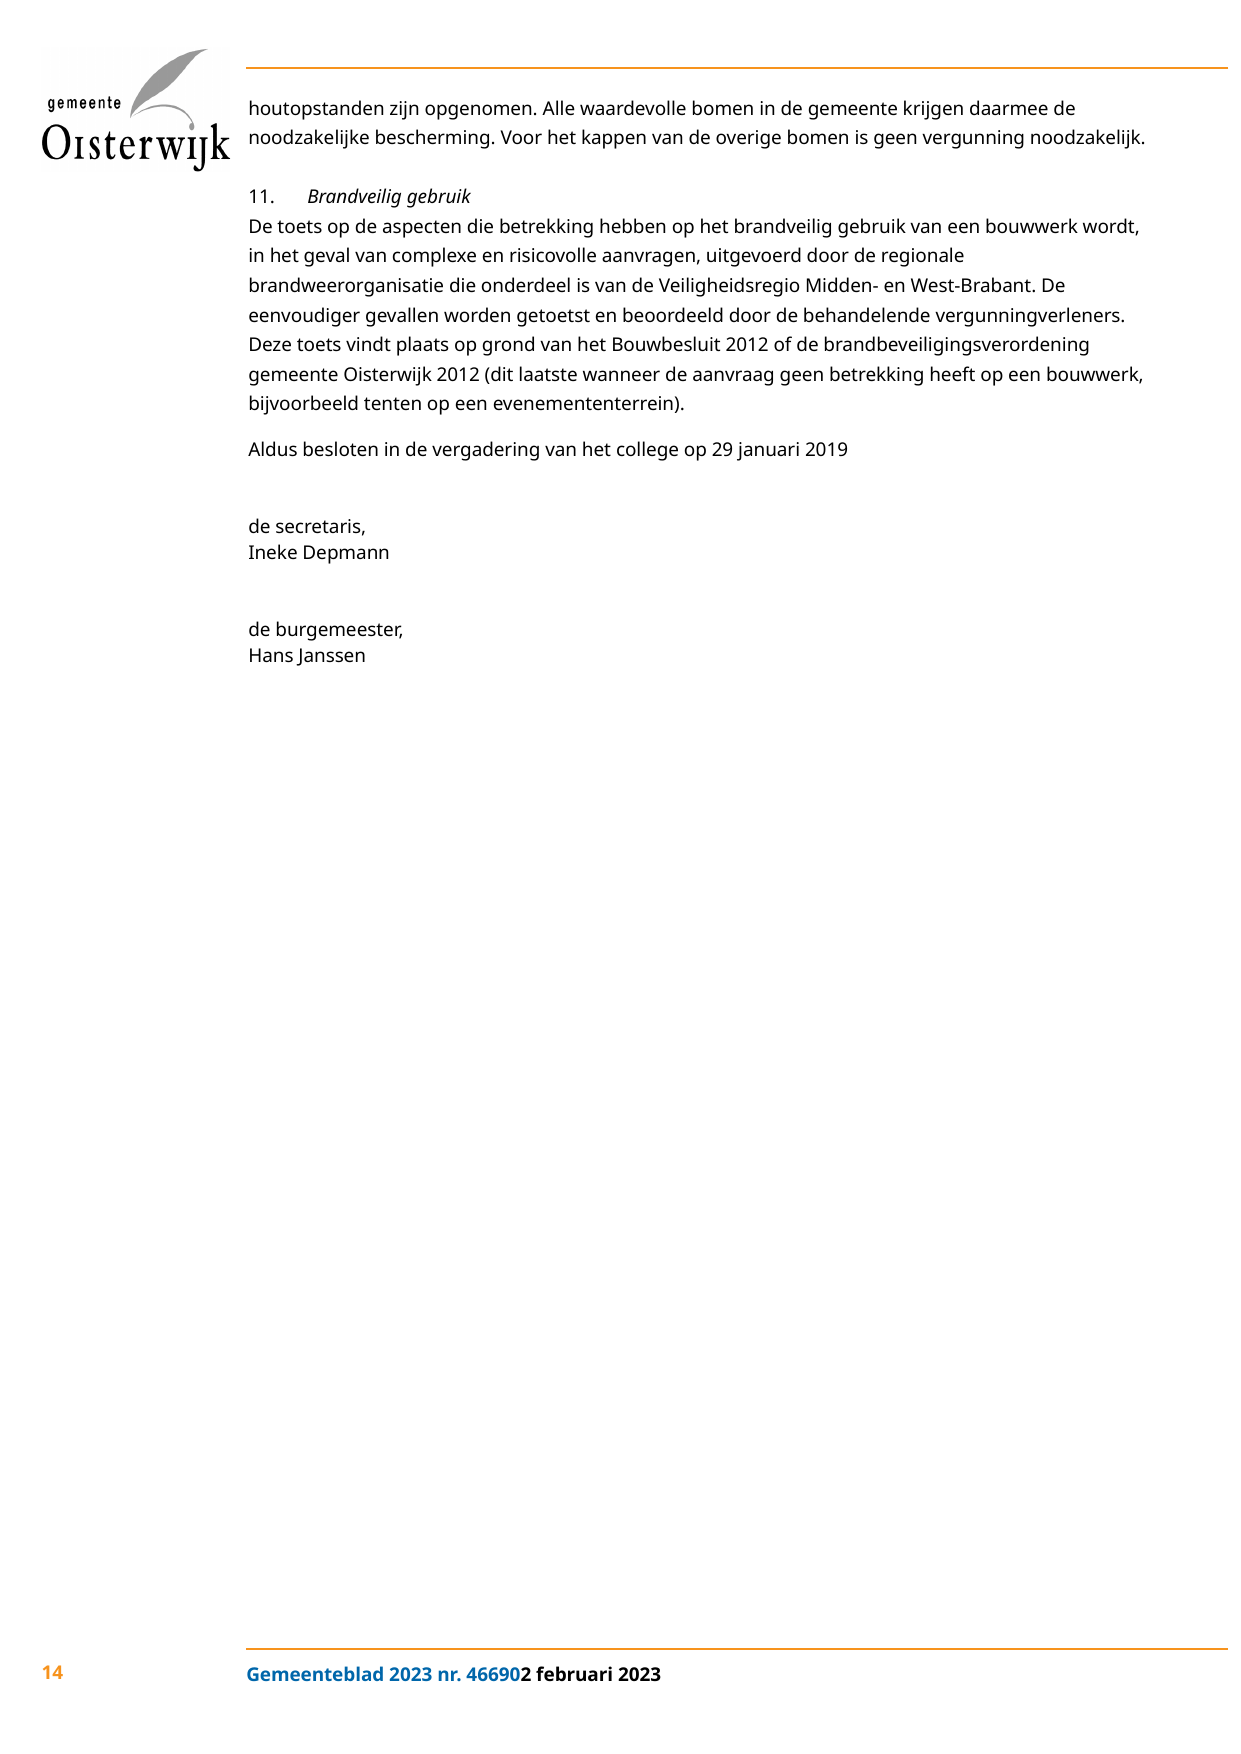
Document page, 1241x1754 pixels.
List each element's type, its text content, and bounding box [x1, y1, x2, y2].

text houtopstanden zijn opgenomen. Alle waardevolle bomen in de gemeente krijgen daarmee de noodzakelijke bescherming. Voor het kappen van de overige bomen is geen vergunning noodzakelijk. [248, 95, 1152, 150]
text Hans Janssen [248, 642, 1152, 668]
list Brandveilig gebruik [248, 183, 1152, 209]
text Aldus besloten in de vergadering van het college op 29 januari 2019 [248, 436, 1152, 462]
text De toets op de aspecten die betrekking hebben op het brandveilig gebruik van een bouwwerk wordt, in het geval van complexe en risicovolle aanvragen, uitgevoerd door de regionale brandweerorganisatie die onderdeel is van de Veiligheidsregio Midden- en West-Brabant. De eenvoudiger gevallen worden getoetst en beoordeeld door de behandelende vergunningverleners. Deze toets vindt plaats op grond van het Bouwbesluit 2012 of de brandbeveiligingsverordening gemeente Oisterwijk 2012 (dit laatste wanneer de aanvraag geen betrekking heeft op een bouwwerk, bijvoorbeeld tenten op een evenemententerrein). [248, 213, 1152, 416]
picture [41, 47, 231, 172]
text Ineke Depmann [248, 539, 1152, 565]
text de burgemeester, [248, 616, 1152, 642]
text de secretaris, [248, 513, 1152, 539]
